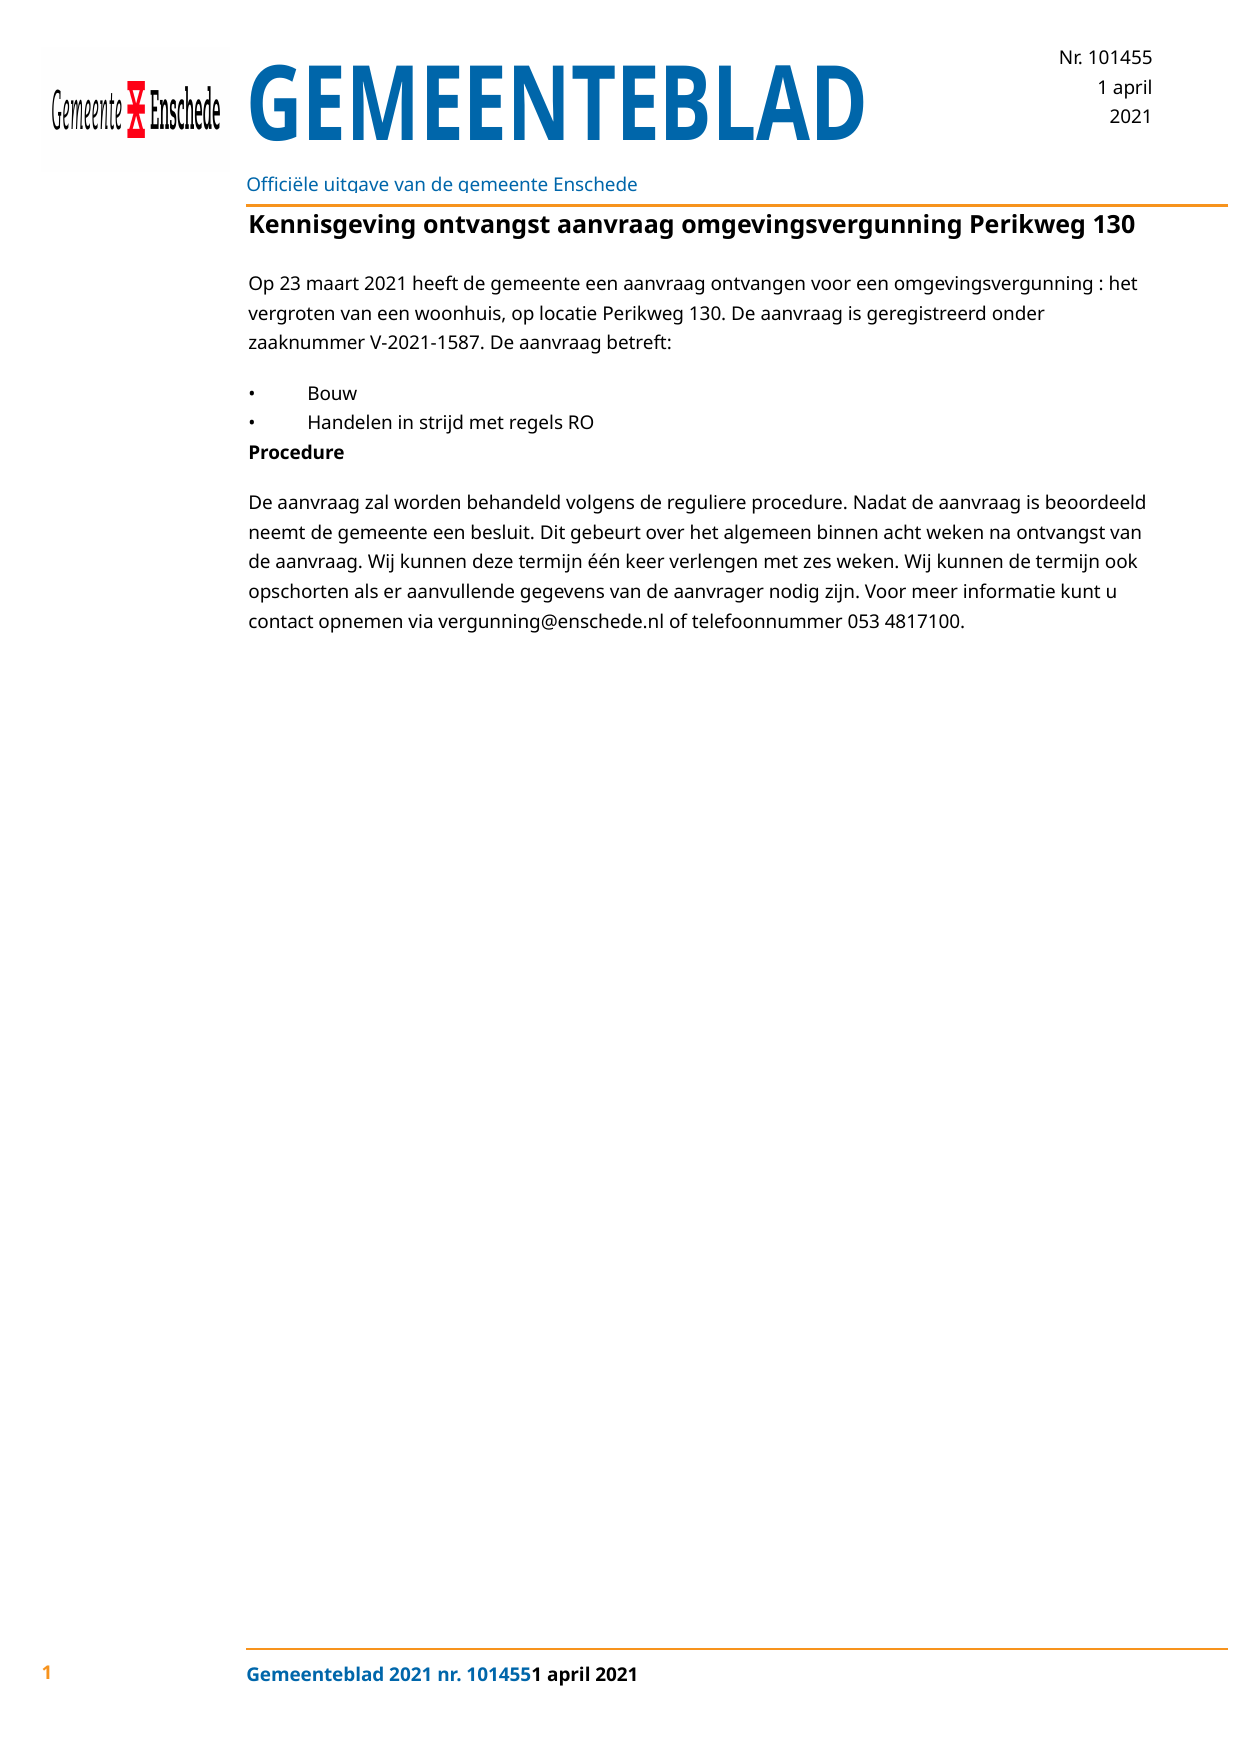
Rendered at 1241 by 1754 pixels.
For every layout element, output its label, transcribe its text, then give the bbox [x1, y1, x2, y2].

text Op 23 maart 2021 heeft de gemeente een aanvraag ontvangen voor een omgevingsvergunning : het vergroten van een woonhuis, op locatie Perikweg 130. De aanvraag is geregistreerd onder zaaknummer V-2021-1587. De aanvraag betreft: [248, 270, 1152, 355]
text Kennisgeving ontvangst aanvraag omgevingsvergunning Perikweg 130 [248, 207, 1152, 241]
picture [41, 47, 231, 172]
text Procedure [248, 439, 1152, 465]
list Bouw [248, 380, 1152, 406]
list Handelen in strijd met regels RO [248, 409, 1152, 435]
text De aanvraag zal worden behandeld volgens de reguliere procedure. Nadat de aanvraag is beoordeeld neemt de gemeente een besluit. Dit gebeurt over het algemeen binnen acht weken na ontvangst van de aanvraag. Wij kunnen deze termijn één keer verlengen met zes weken. Wij kunnen de termijn ook opschorten als er aanvullende gegevens van de aanvrager nodig zijn. Voor meer informatie kunt u contact opnemen via vergunning@enschede.nl of telefoonnummer 053 4817100. [248, 489, 1152, 633]
